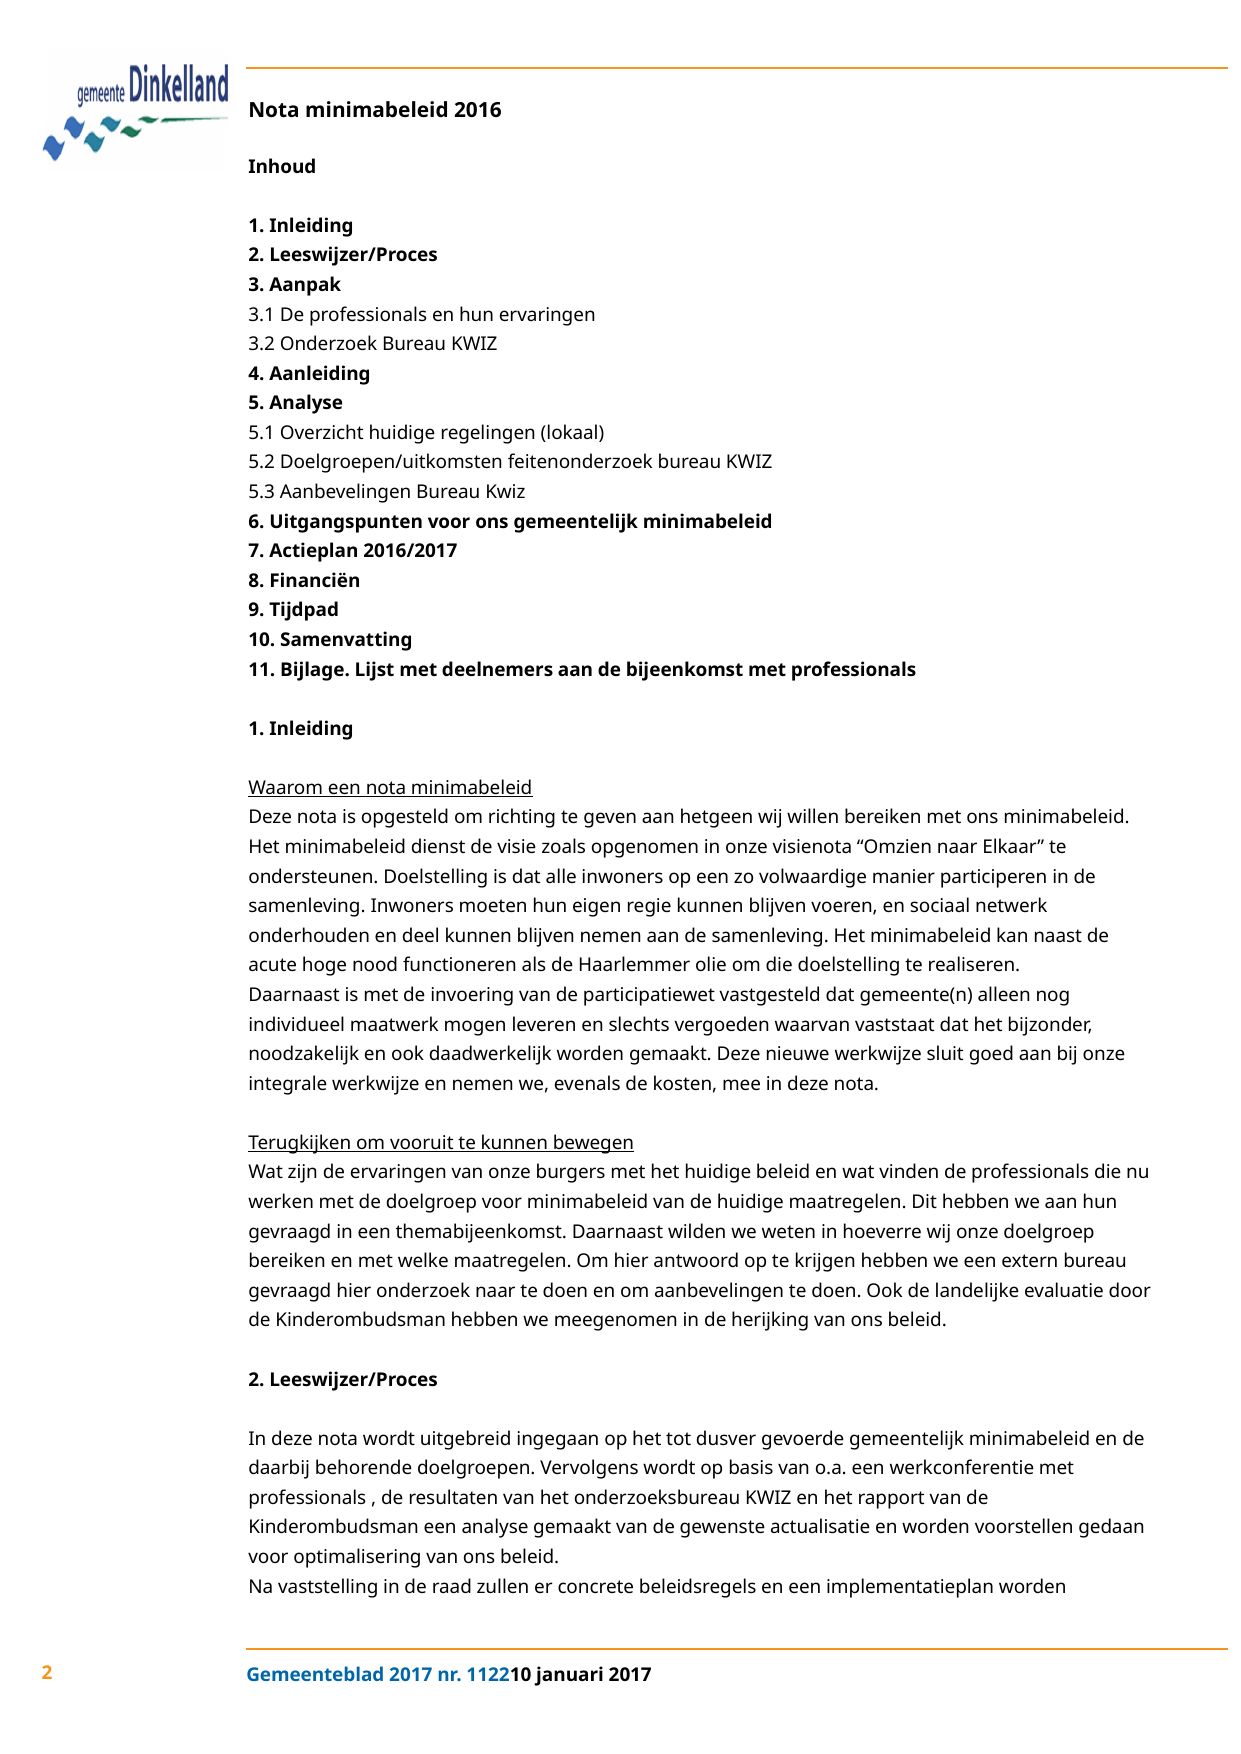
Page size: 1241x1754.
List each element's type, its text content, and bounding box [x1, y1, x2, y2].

text 6. Uitgangspunten voor ons gemeentelijk minimabeleid [248, 508, 1152, 534]
text 3. Aanpak [248, 271, 1152, 297]
text 3.1 De professionals en hun ervaringen [248, 301, 1152, 327]
text 9. Tijdpad [248, 597, 1152, 622]
text Deze nota is opgesteld om richting te geven aan hetgeen wij willen bereiken met ons minimabeleid. Het minimabeleid dienst de visie zoals opgenomen in onze visienota “Omzien naar Elkaar” te ondersteunen. Doelstelling is dat alle inwoners op een zo volwaardige manier participeren in de samenleving. Inwoners moeten hun eigen regie kunnen blijven voeren, en sociaal netwerk onderhouden en deel kunnen blijven nemen aan de samenleving. Het minimabeleid kan naast de acute hoge nood functioneren als de Haarlemmer olie om die doelstelling te realiseren. [248, 804, 1152, 977]
text Wat zijn de ervaringen van onze burgers met het huidige beleid en wat vinden de professionals die nu werken met de doelgroep voor minimabeleid van de huidige maatregelen. Dit hebben we aan hun gevraagd in een themabijeenkomst. Daarnaast wilden we weten in hoeverre wij onze doelgroep bereiken en met welke maatregelen. Om hier antwoord op te krijgen hebben we een extern bureau gevraagd hier onderzoek naar te doen en om aanbevelingen te doen. Ook de landelijke evaluatie door de Kinderombudsman hebben we meegenomen in de herijking van ons beleid. [248, 1159, 1152, 1332]
text 1. Inleiding [248, 212, 1152, 238]
text 10. Samenvatting [248, 626, 1152, 652]
text 8. Financiën [248, 567, 1152, 593]
text In deze nota wordt uitgebreid ingegaan op het tot dusver gevoerde gemeentelijk minimabeleid en de daarbij behorende doelgroepen. Vervolgens wordt op basis van o.a. een werkconferentie met professionals , de resultaten van het onderzoeksbureau KWIZ en het rapport van de Kinderombudsman een analyse gemaakt van de gewenste actualisatie en worden voorstellen gedaan voor optimalisering van ons beleid. [248, 1425, 1152, 1569]
text 11. Bijlage. Lijst met deelnemers aan de bijeenkomst met professionals [248, 656, 1152, 682]
text 5.3 Aanbevelingen Bureau Kwiz [248, 478, 1152, 504]
text Terugkijken om vooruit te kunnen bewegen [248, 1129, 1152, 1155]
text 5. Analyse [248, 389, 1152, 415]
text 4. Aanleiding [248, 360, 1152, 386]
text 1. Inleiding [248, 715, 1152, 741]
text 7. Actieplan 2016/2017 [248, 537, 1152, 563]
text Inhoud [248, 153, 1152, 179]
text Na vaststelling in de raad zullen er concrete beleidsregels en een implementatieplan worden [248, 1573, 1152, 1599]
text Waarom een nota minimabeleid [248, 774, 1152, 800]
text 5.2 Doelgroepen/uitkomsten feitenonderzoek bureau KWIZ [248, 449, 1152, 474]
picture [41, 47, 231, 172]
text 2. Leeswijzer/Proces [248, 1366, 1152, 1392]
text Nota minimabeleid 2016 [248, 95, 1152, 123]
text 3.2 Onderzoek Bureau KWIZ [248, 330, 1152, 356]
text 5.1 Overzicht huidige regelingen (lokaal) [248, 419, 1152, 445]
text 2. Leeswijzer/Proces [248, 242, 1152, 267]
text Daarnaast is met de invoering van de participatiewet vastgesteld dat gemeente(n) alleen nog individueel maatwerk mogen leveren en slechts vergoeden waarvan vaststaat dat het bijzonder, noodzakelijk en ook daadwerkelijk worden gemaakt. Deze nieuwe werkwijze sluit goed aan bij onze integrale werkwijze en nemen we, evenals de kosten, mee in deze nota. [248, 981, 1152, 1096]
